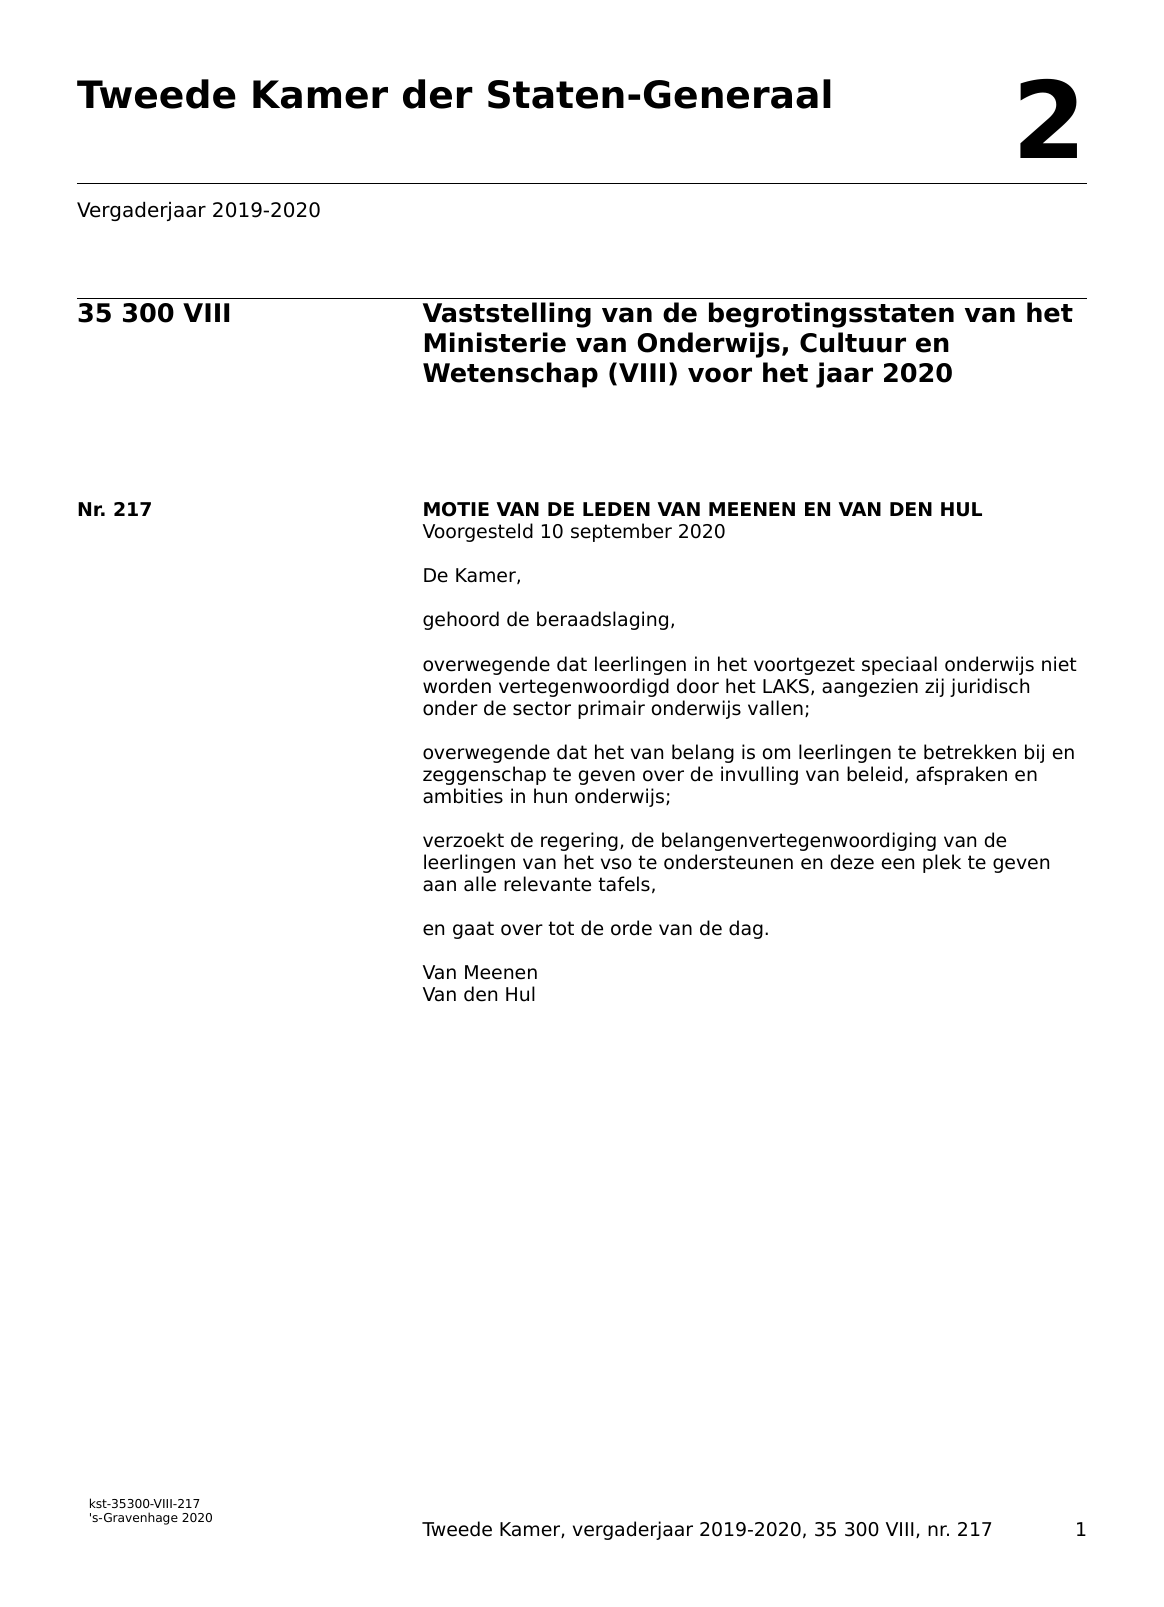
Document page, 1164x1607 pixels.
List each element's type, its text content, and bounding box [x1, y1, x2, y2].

subtitle 35 300 VIII Vaststelling van de begrotingsstaten van het Ministerie van Onderwijs, Cultuur en Wetenschap (VIII) voor het jaar 2020 [77, 299, 1087, 388]
text overwegende dat leerlingen in het voortgezet speciaal onderwijs niet worden vertegenwoordigd door het LAKS, aangezien zij juridisch onder de sector primair onderwijs vallen; [422, 653, 1087, 719]
text en gaat over tot de orde van de dag. [422, 918, 1087, 940]
text kst-35300-VIII-217 [88, 1497, 323, 1511]
text Van Meenen [422, 962, 1087, 984]
text gehoord de beraadslaging, [422, 609, 1087, 631]
subtitle Nr. 217 MOTIE VAN DE LEDEN VAN MEENEN EN VAN DEN HUL [77, 499, 1087, 521]
text Voorgesteld 10 september 2020 [422, 521, 1087, 543]
table_header Tweede Kamer der Staten-Generaal [77, 59, 886, 183]
text verzoekt de regering, de belangenvertegenwoordiging van de leerlingen van het vso te ondersteunen en deze een plek te geven aan alle relevante tafels, [422, 830, 1087, 896]
text De Kamer, [422, 565, 1087, 587]
table_header 2 [886, 59, 1087, 183]
text overwegende dat het van belang is om leerlingen te betrekken bij en zeggenschap te geven over de invulling van beleid, afspraken en ambities in hun onderwijs; [422, 742, 1087, 808]
table_cell Vergaderjaar 2019-2020 [77, 184, 1087, 298]
text Van den Hul [422, 984, 1087, 1006]
text 's-Gravenhage 2020 [88, 1511, 323, 1525]
